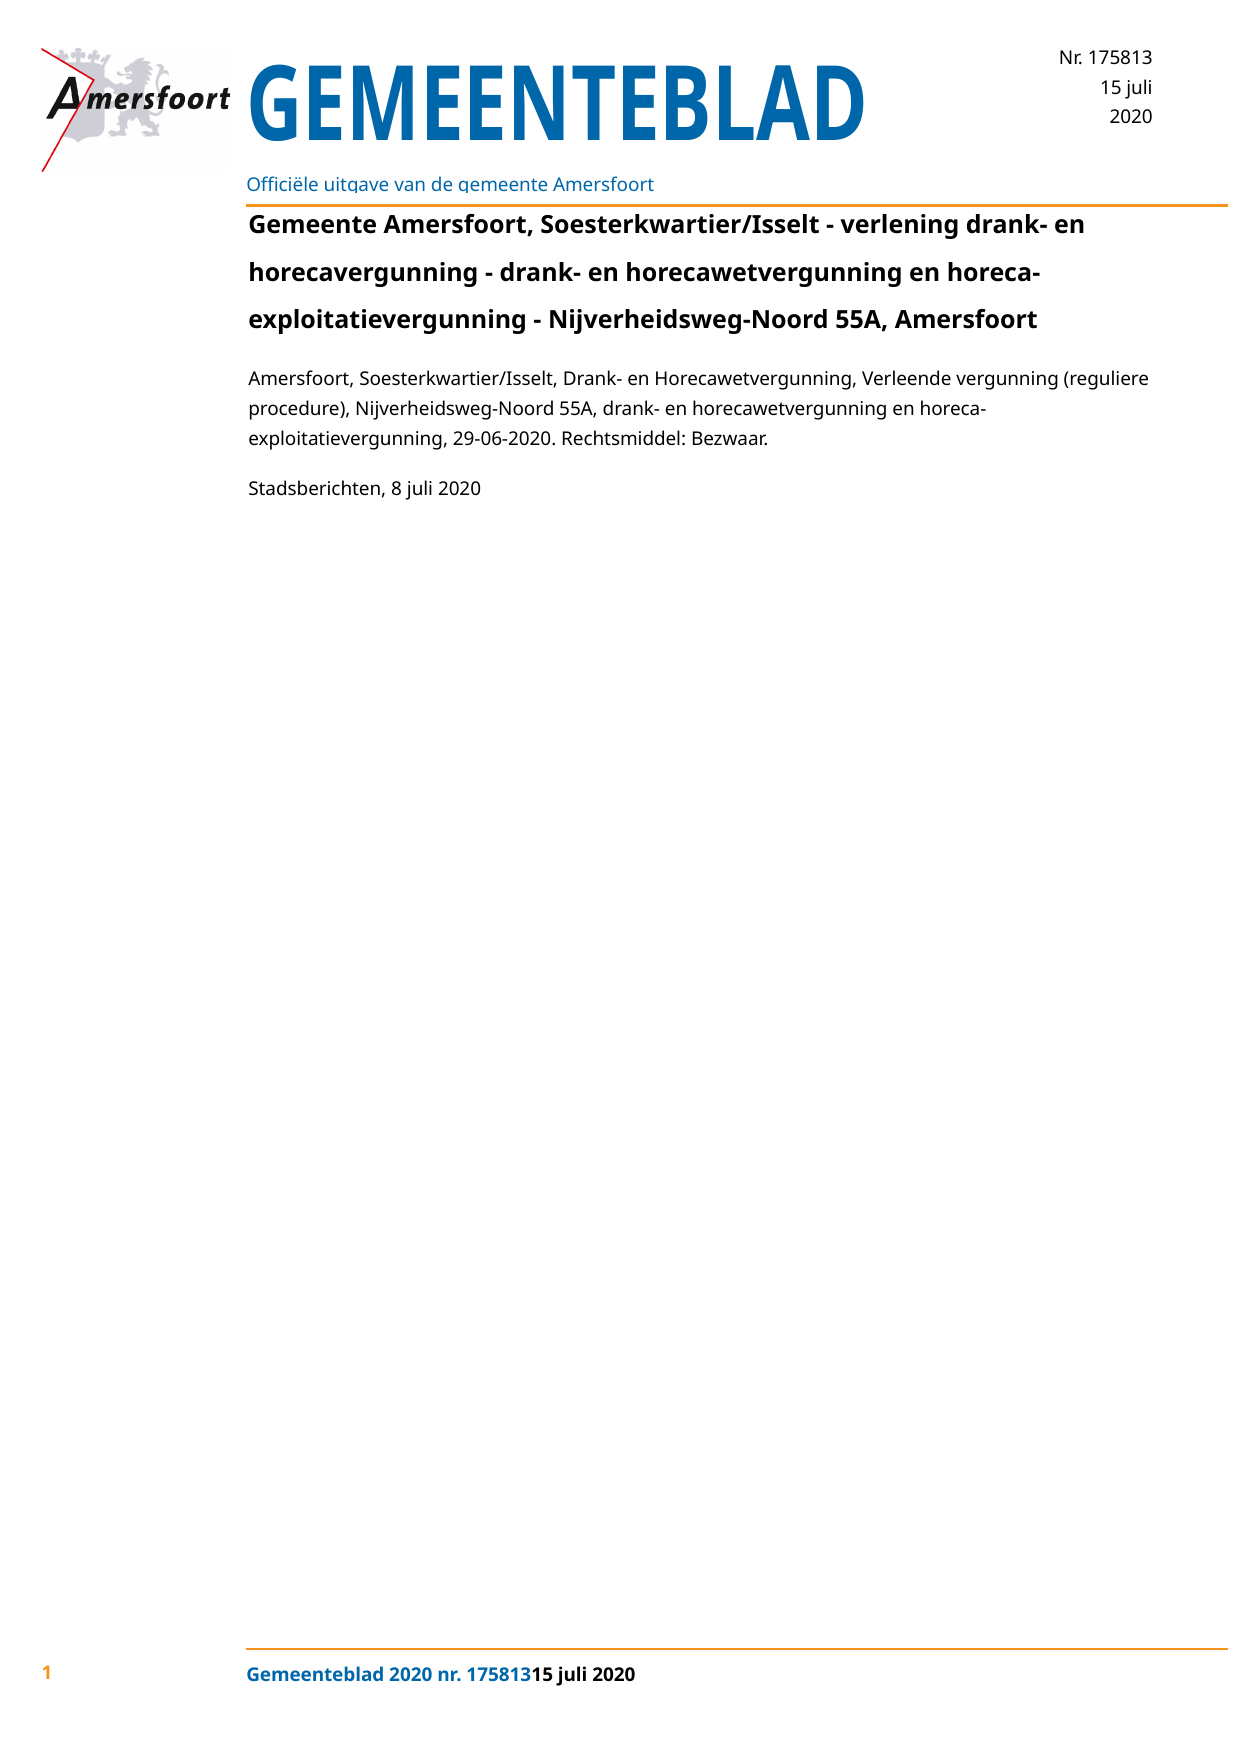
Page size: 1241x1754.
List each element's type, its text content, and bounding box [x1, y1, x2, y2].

text Gemeente Amersfoort, Soesterkwartier/Isselt - verlening drank- en horecavergunning - drank- en horecawetvergunning en horeca-exploitatievergunning - Nijverheidsweg-Noord 55A, Amersfoort [248, 207, 1152, 336]
text Stadsberichten, 8 juli 2020 [248, 475, 1152, 501]
picture [41, 47, 231, 172]
text Amersfoort, Soesterkwartier/Isselt, Drank- en Horecawetvergunning, Verleende vergunning (reguliere procedure), Nijverheidsweg-Noord 55A, drank- en horecawetvergunning en horeca-exploitatievergunning, 29-06-2020. Rechtsmiddel: Bezwaar. [248, 366, 1152, 450]
